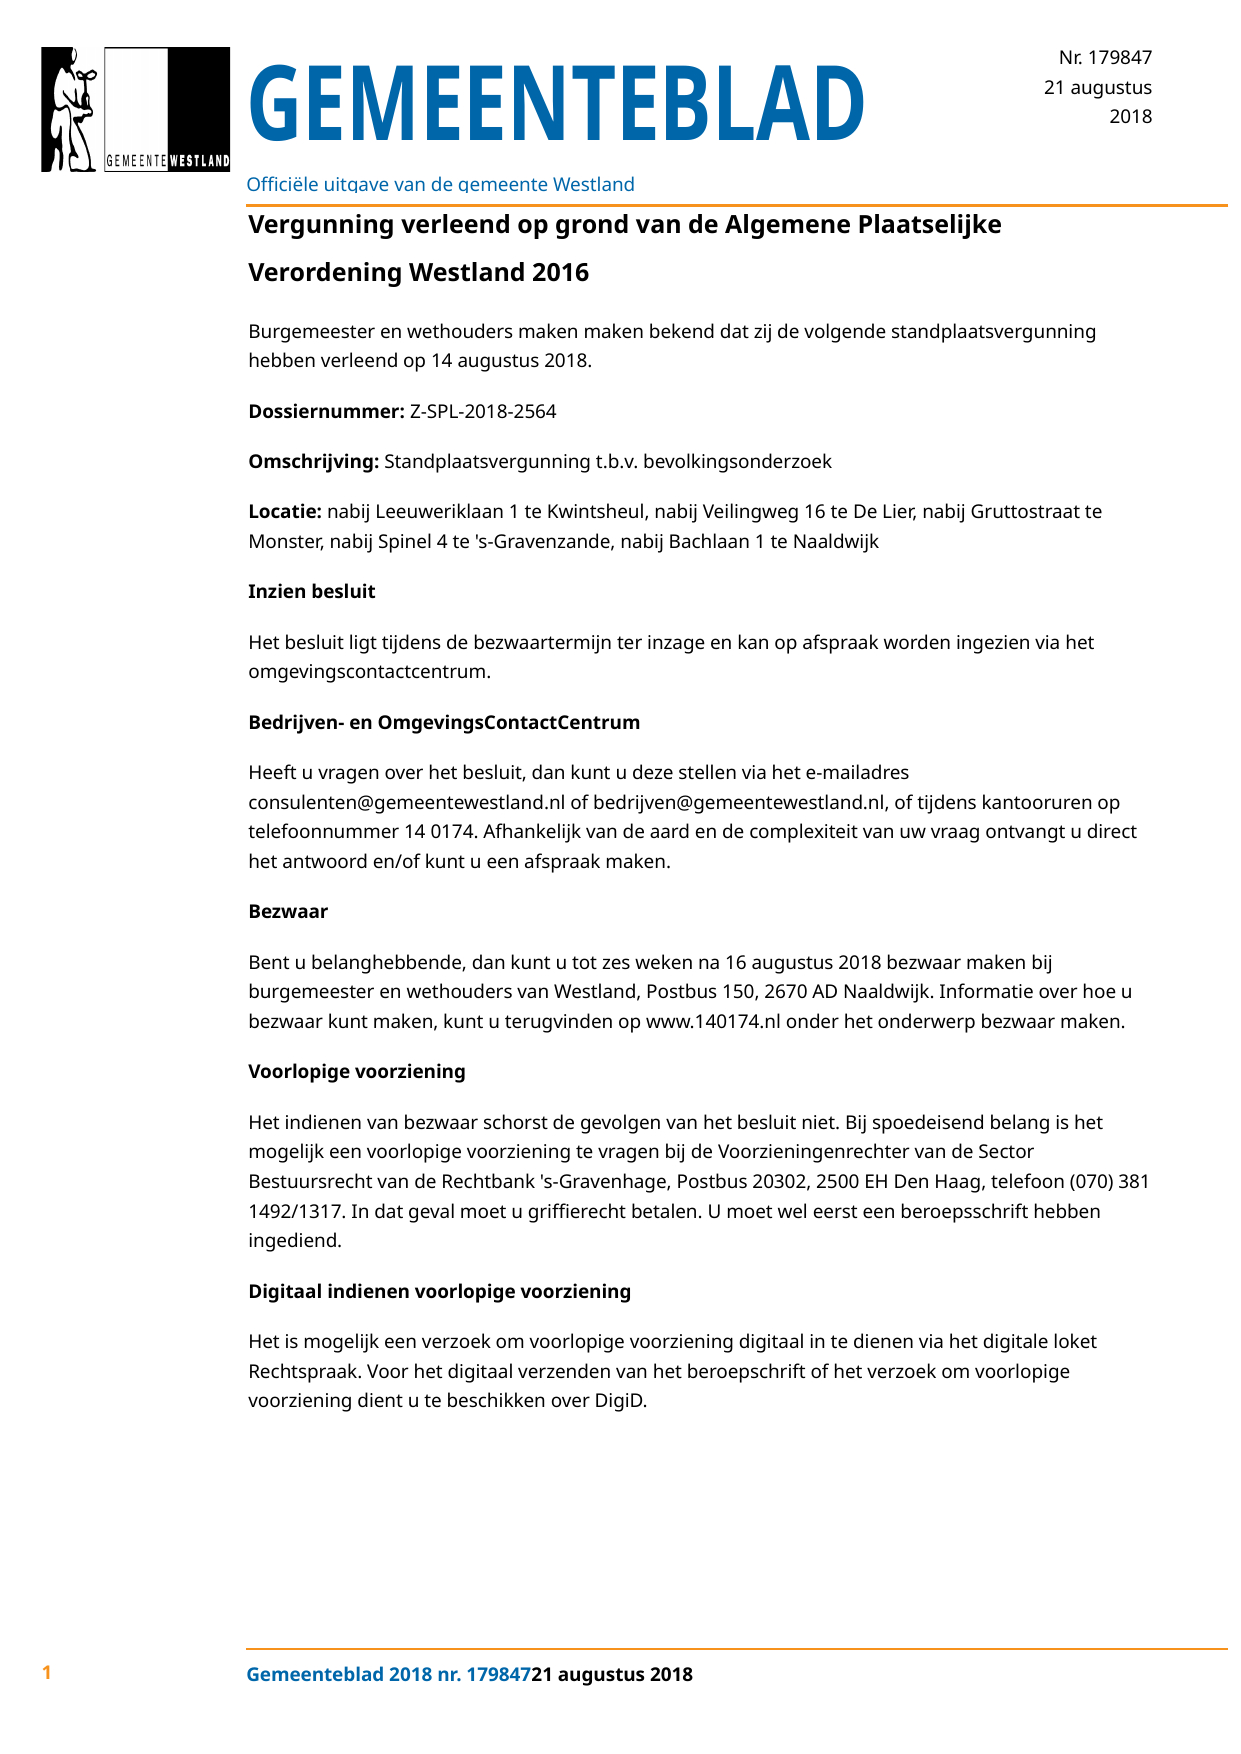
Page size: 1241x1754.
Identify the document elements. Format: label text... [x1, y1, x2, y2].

text Inzien besluit [248, 579, 1152, 604]
text Heeft u vragen over het besluit, dan kunt u deze stellen via het e-mailadres consulenten@gemeentewestland.nl of bedrijven@gemeentewestland.nl, of tijdens kantooruren op telefoonnummer 14 0174. Afhankelijk van de aard en de complexiteit van uw vraag ontvangt u direct het antwoord en/of kunt u een afspraak maken. [248, 759, 1152, 874]
text Omschrijving: Standplaatsvergunning t.b.v. bevolkingsonderzoek [248, 448, 1152, 474]
text Het is mogelijk een verzoek om voorlopige voorziening digitaal in te dienen via het digitale loket Rechtspraak. Voor het digitaal verzenden van het beroepschrift of het verzoek om voorlopige voorziening dient u te beschikken over DigiD. [248, 1328, 1152, 1413]
text Locatie: nabij Leeuweriklaan 1 te Kwintsheul, nabij Veilingweg 16 te De Lier, nabij Gruttostraat te Monster, nabij Spinel 4 te 's-Gravenzande, nabij Bachlaan 1 te Naaldwijk [248, 499, 1152, 554]
text Burgemeester en wethouders maken maken bekend dat zij de volgende standplaatsvergunning hebben verleend op 14 augustus 2018. [248, 318, 1152, 373]
text Vergunning verleend op grond van de Algemene Plaatselijke Verordening Westland 2016 [248, 207, 1152, 288]
text Bent u belanghebbende, dan kunt u tot zes weken na 16 augustus 2018 bezwaar maken bij burgemeester en wethouders van Westland, Postbus 150, 2670 AD Naaldwijk. Informatie over hoe u bezwaar kunt maken, kunt u terugvinden op www.140174.nl onder het onderwerp bezwaar maken. [248, 949, 1152, 1034]
text Bedrijven- en OmgevingsContactCentrum [248, 709, 1152, 735]
text Het besluit ligt tijdens de bezwaartermijn ter inzage en kan op afspraak worden ingezien via het omgevingscontactcentrum. [248, 629, 1152, 684]
picture [41, 47, 231, 172]
text Het indienen van bezwaar schorst de gevolgen van het besluit niet. Bij spoedeisend belang is het mogelijk een voorlopige voorziening te vragen bij de Voorzieningenrechter van de Sector Bestuursrecht van de Rechtbank 's-Gravenhage, Postbus 20302, 2500 EH Den Haag, telefoon (070) 381 1492/1317. In dat geval moet u griffierecht betalen. U moet wel eerst een beroepsschrift hebben ingediend. [248, 1109, 1152, 1253]
text Bezwaar [248, 899, 1152, 924]
text Voorlopige voorziening [248, 1059, 1152, 1084]
text Digitaal indienen voorlopige voorziening [248, 1278, 1152, 1304]
text Dossiernummer: Z-SPL-2018-2564 [248, 398, 1152, 424]
